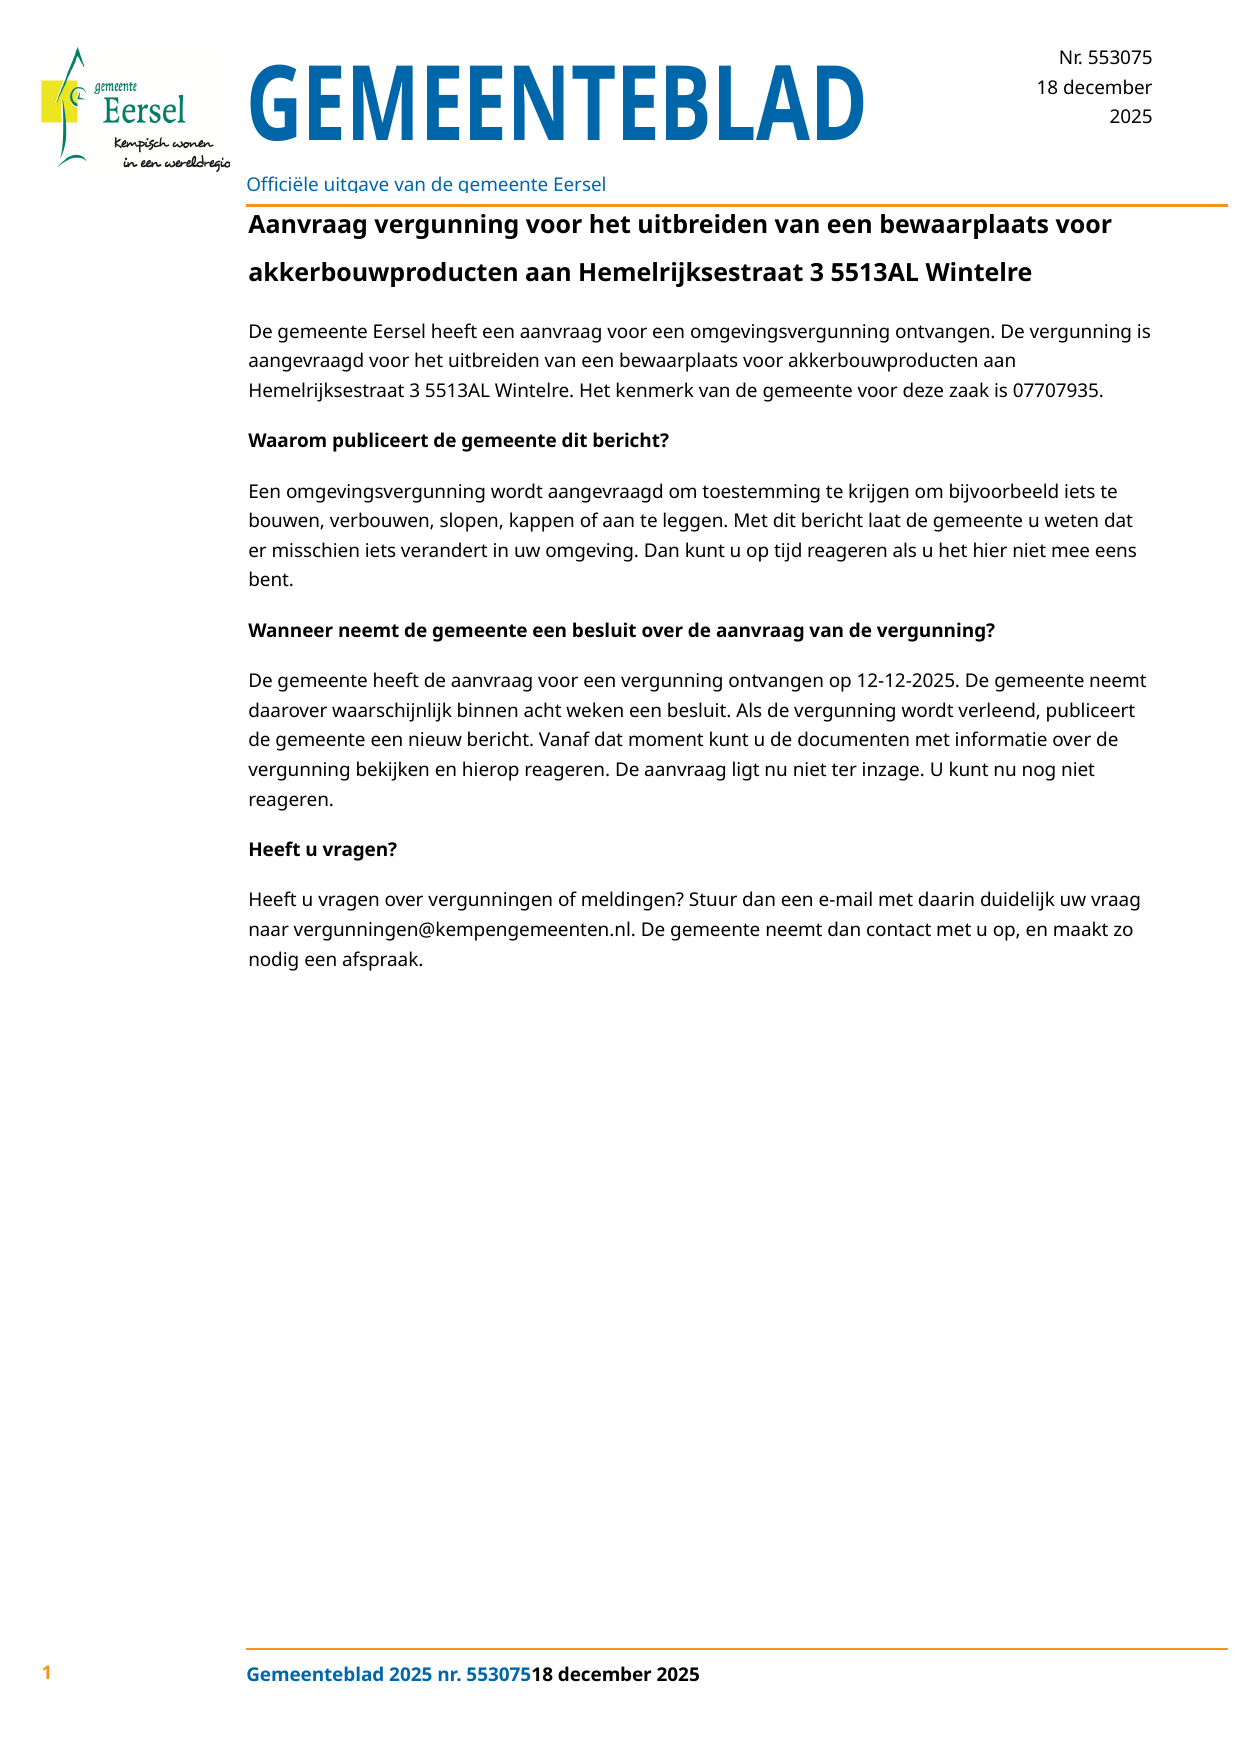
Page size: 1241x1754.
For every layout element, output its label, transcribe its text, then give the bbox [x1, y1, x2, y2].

text Waarom publiceert de gemeente dit bericht? [248, 427, 1152, 453]
text De gemeente Eersel heeft een aanvraag voor een omgevingsvergunning ontvangen. De vergunning is aangevraagd voor het uitbreiden van een bewaarplaats voor akkerbouwproducten aan Hemelrijksestraat 3 5513AL Wintelre. Het kenmerk van de gemeente voor deze zaak is 07707935. [248, 318, 1152, 403]
text Heeft u vragen? [248, 836, 1152, 862]
text Een omgevingsvergunning wordt aangevraagd om toestemming te krijgen om bijvoorbeeld iets te bouwen, verbouwen, slopen, kappen of aan te leggen. Met dit bericht laat de gemeente u weten dat er misschien iets verandert in uw omgeving. Dan kunt u op tijd reageren als u het hier niet mee eens bent. [248, 478, 1152, 592]
text Heeft u vragen over vergunningen of meldingen? Stuur dan een e-mail met daarin duidelijk uw vraag naar vergunningen@kempengemeenten.nl. De gemeente neemt dan contact met u op, en maakt zo nodig een afspraak. [248, 887, 1152, 972]
text Wanneer neemt de gemeente een besluit over de aanvraag van de vergunning? [248, 617, 1152, 643]
picture [41, 47, 231, 172]
text Aanvraag vergunning voor het uitbreiden van een bewaarplaats voor akkerbouwproducten aan Hemelrijksestraat 3 5513AL Wintelre [248, 207, 1152, 288]
text De gemeente heeft de aanvraag voor een vergunning ontvangen op 12-12-2025. De gemeente neemt daarover waarschijnlijk binnen acht weken een besluit. Als de vergunning wordt verleend, publiceert de gemeente een nieuw bericht. Vanaf dat moment kunt u de documenten met informatie over de vergunning bekijken en hierop reageren. De aanvraag ligt nu niet ter inzage. U kunt nu nog niet reageren. [248, 667, 1152, 812]
